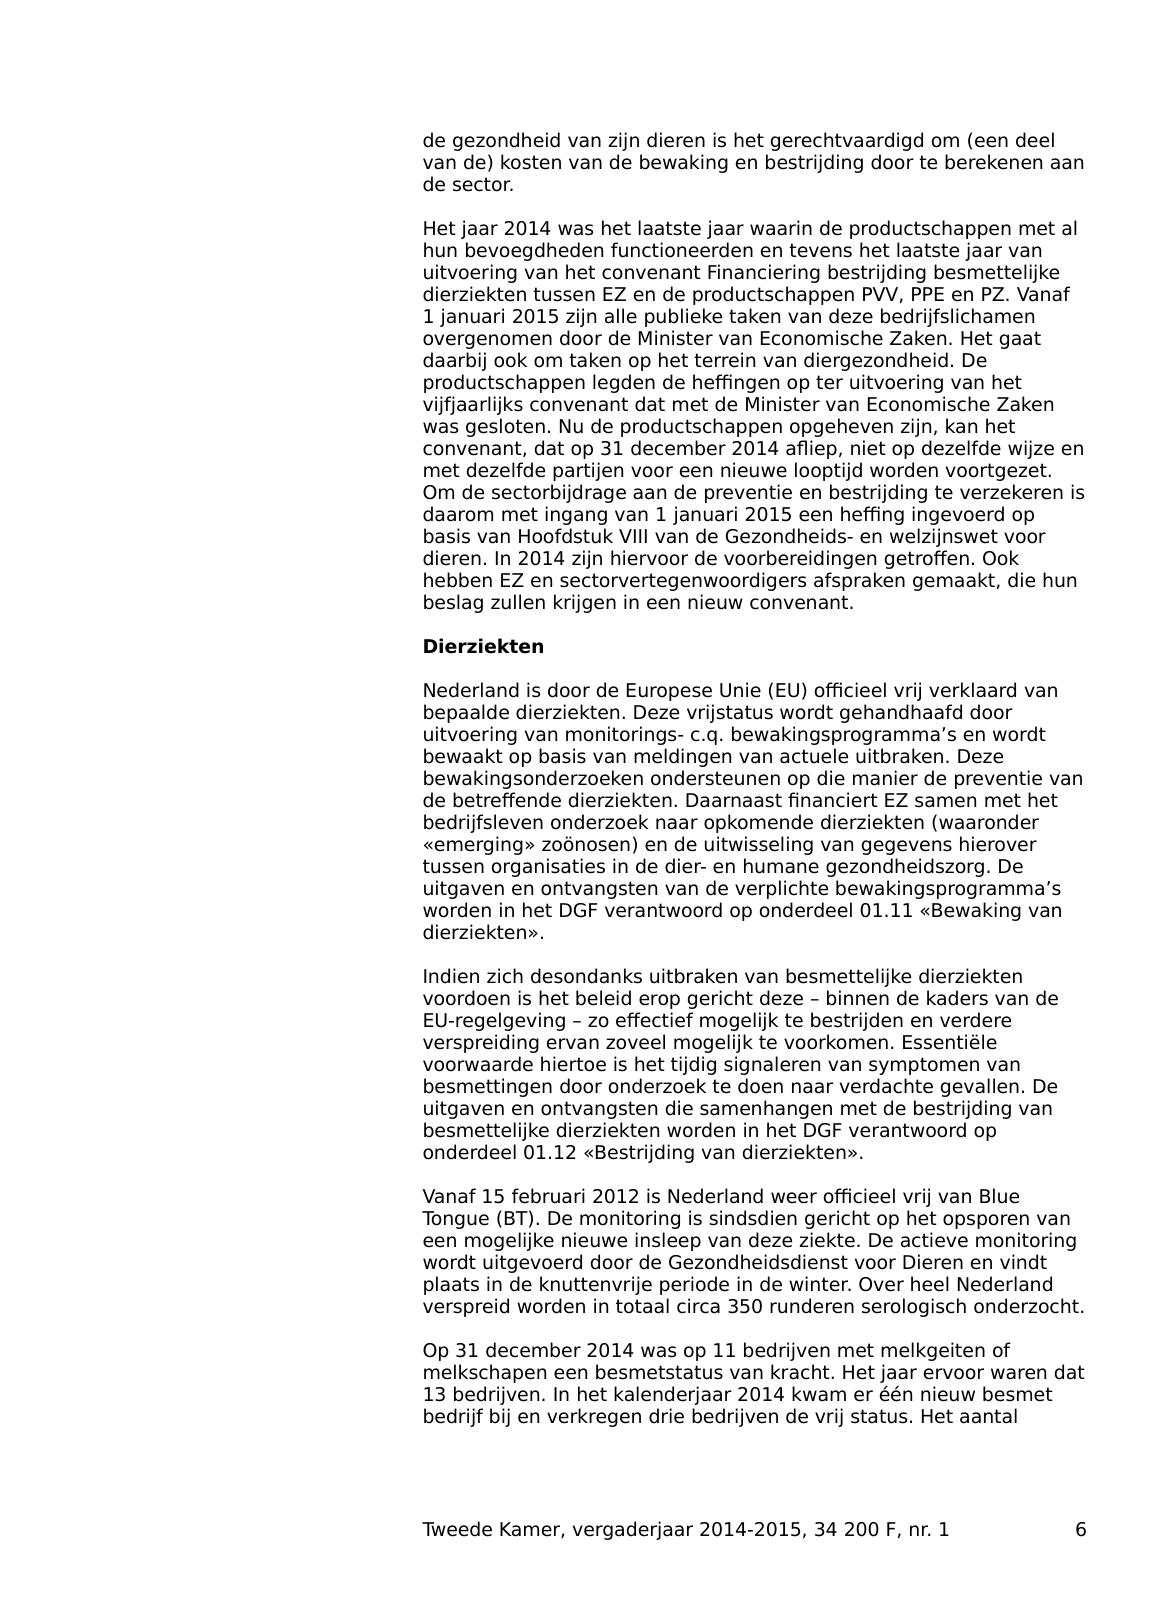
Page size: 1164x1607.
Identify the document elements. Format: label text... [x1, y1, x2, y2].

text Vanaf 15 februari 2012 is Nederland weer officieel vrij van Blue Tongue (BT). De monitoring is sindsdien gericht op het opsporen van een mogelijke nieuwe insleep van deze ziekte. De actieve monitoring wordt uitgevoerd door de Gezondheidsdienst voor Dieren en vindt plaats in de knuttenvrije periode in de winter. Over heel Nederland verspreid worden in totaal circa 350 runderen serologisch onderzocht. [422, 1186, 1087, 1318]
text de gezondheid van zijn dieren is het gerechtvaardigd om (een deel van de) kosten van de bewaking en bestrijding door te berekenen aan de sector. [422, 130, 1087, 196]
text Op 31 december 2014 was op 11 bedrijven met melkgeiten of melkschapen een besmetstatus van kracht. Het jaar ervoor waren dat 13 bedrijven. In het kalenderjaar 2014 kwam er één nieuw besmet bedrijf bij en verkregen drie bedrijven de vrij status. Het aantal [422, 1340, 1087, 1428]
text Nederland is door de Europese Unie (EU) officieel vrij verklaard van bepaalde dierziekten. Deze vrijstatus wordt gehandhaafd door uitvoering van monitorings- c.q. bewakingsprogramma’s en wordt bewaakt op basis van meldingen van actuele uitbraken. Deze bewakingsonderzoeken ondersteunen op die manier de preventie van de betreffende dierziekten. Daarnaast financiert EZ samen met het bedrijfsleven onderzoek naar opkomende dierziekten (waaronder «emerging» zoönosen) en de uitwisseling van gegevens hierover tussen organisaties in de dier- en humane gezondheidszorg. De uitgaven en ontvangsten van de verplichte bewakingsprogramma’s worden in het DGF verantwoord op onderdeel 01.11 «Bewaking van dierziekten». [422, 680, 1087, 944]
text Het jaar 2014 was het laatste jaar waarin de productschappen met al hun bevoegdheden functioneerden en tevens het laatste jaar van uitvoering van het convenant Financiering bestrijding besmettelijke dierziekten tussen EZ en de productschappen PVV, PPE en PZ. Vanaf 1 januari 2015 zijn alle publieke taken van deze bedrijfslichamen overgenomen door de Minister van Economische Zaken. Het gaat daarbij ook om taken op het terrein van diergezondheid. De productschappen legden de heffingen op ter uitvoering van het vijfjaarlijks convenant dat met de Minister van Economische Zaken was gesloten. Nu de productschappen opgeheven zijn, kan het convenant, dat op 31 december 2014 afliep, niet op dezelfde wijze en met dezelfde partijen voor een nieuwe looptijd worden voortgezet. Om de sectorbijdrage aan de preventie en bestrijding te verzekeren is daarom met ingang van 1 januari 2015 een heffing ingevoerd op basis van Hoofdstuk VIII van de Gezondheids- en welzijnswet voor dieren. In 2014 zijn hiervoor de voorbereidingen getroffen. Ook hebben EZ en sectorvertegenwoordigers afspraken gemaakt, die hun beslag zullen krijgen in een nieuw convenant. [422, 218, 1087, 614]
text Indien zich desondanks uitbraken van besmettelijke dierziekten voordoen is het beleid erop gericht deze – binnen de kaders van de EU-regelgeving – zo effectief mogelijk te bestrijden en verdere verspreiding ervan zoveel mogelijk te voorkomen. Essentiële voorwaarde hiertoe is het tijdig signaleren van symptomen van besmettingen door onderzoek te doen naar verdachte gevallen. De uitgaven en ontvangsten die samenhangen met de bestrijding van besmettelijke dierziekten worden in het DGF verantwoord op onderdeel 01.12 «Bestrijding van dierziekten». [422, 966, 1087, 1164]
subtitle Dierziekten [422, 636, 1087, 658]
